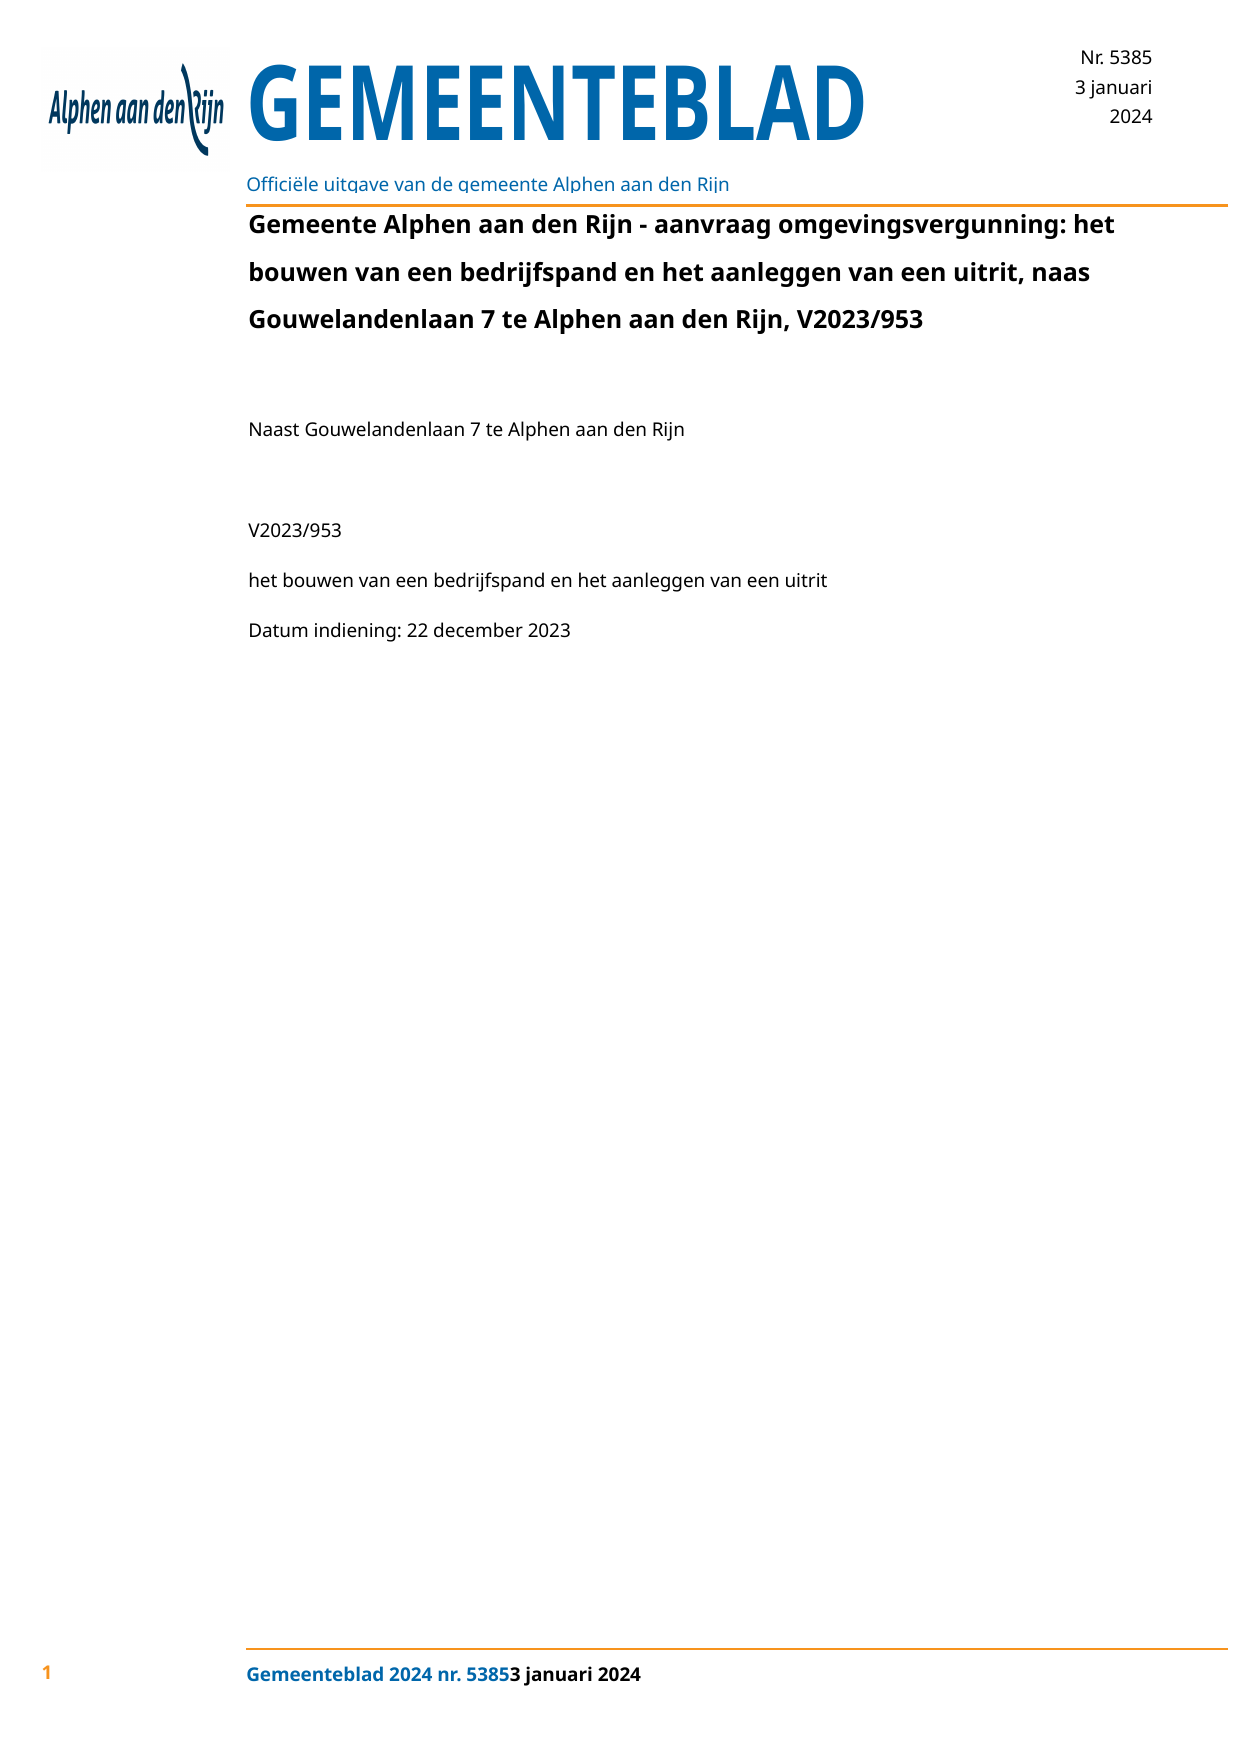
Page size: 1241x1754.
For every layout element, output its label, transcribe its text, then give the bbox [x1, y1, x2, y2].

text V2023/953 [248, 517, 1152, 542]
text Naast Gouwelandenlaan 7 te Alphen aan den Rijn [248, 416, 1152, 442]
picture [41, 47, 231, 172]
text Gemeente Alphen aan den Rijn - aanvraag omgevingsvergunning: het bouwen van een bedrijfspand en het aanleggen van een uitrit, naas Gouwelandenlaan 7 te Alphen aan den Rijn, V2023/953 [248, 207, 1152, 336]
text het bouwen van een bedrijfspand en het aanleggen van een uitrit [248, 567, 1152, 593]
text Datum indiening: 22 december 2023 [248, 618, 1152, 643]
